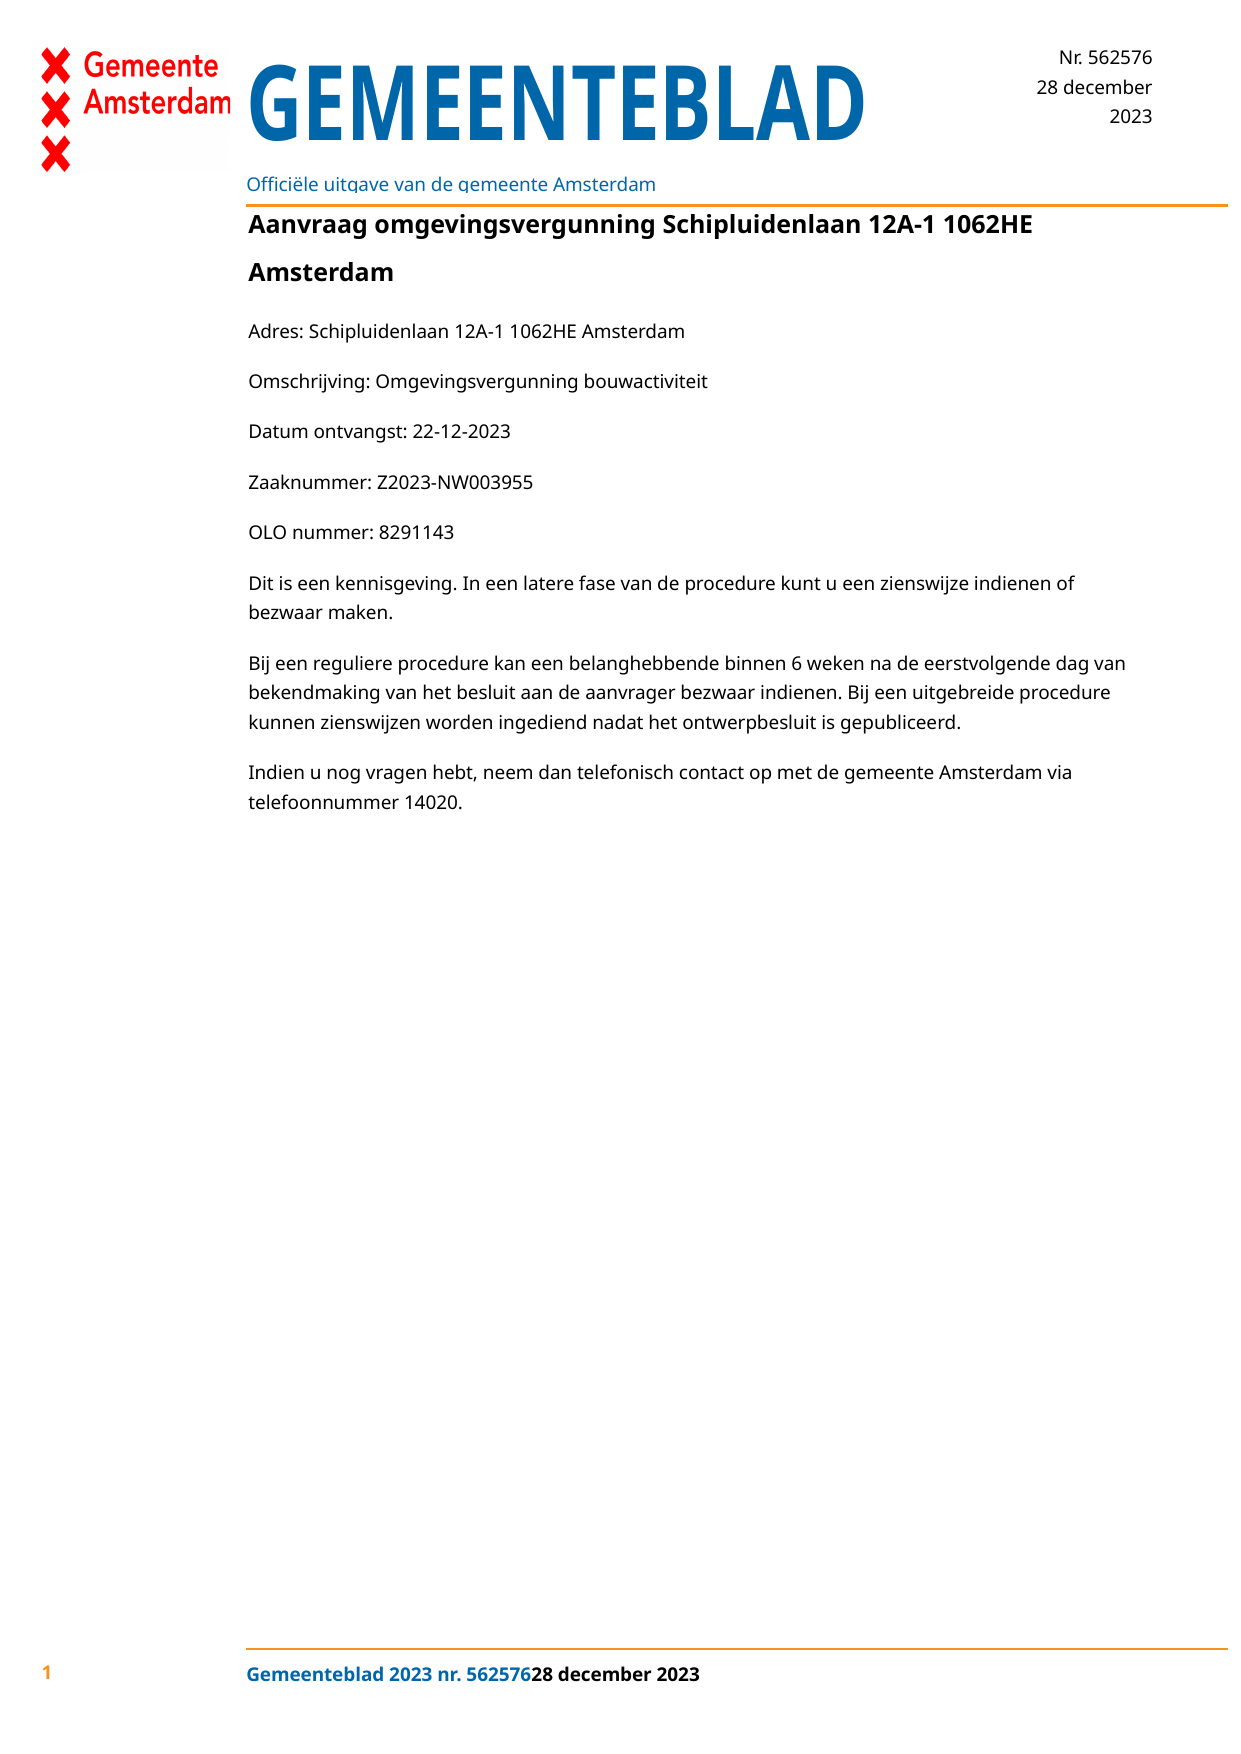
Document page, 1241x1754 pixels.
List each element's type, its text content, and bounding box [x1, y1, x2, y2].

text Datum ontvangst: 22-12-2023 [248, 419, 1152, 444]
picture [41, 47, 231, 172]
text Zaaknummer: Z2023-NW003955 [248, 469, 1152, 495]
text Bij een reguliere procedure kan een belanghebbende binnen 6 weken na de eerstvolgende dag van bekendmaking van het besluit aan de aanvrager bezwaar indienen. Bij een uitgebreide procedure kunnen zienswijzen worden ingediend nadat het ontwerpbesluit is gepubliceerd. [248, 650, 1152, 735]
text Dit is een kennisgeving. In een latere fase van de procedure kunt u een zienswijze indienen of bezwaar maken. [248, 570, 1152, 625]
text Adres: Schipluidenlaan 12A-1 1062HE Amsterdam [248, 318, 1152, 344]
text Aanvraag omgevingsvergunning Schipluidenlaan 12A-1 1062HE Amsterdam [248, 207, 1152, 288]
text Omschrijving: Omgevingsvergunning bouwactiviteit [248, 368, 1152, 394]
text Indien u nog vragen hebt, neem dan telefonisch contact op met de gemeente Amsterdam via telefoonnummer 14020. [248, 759, 1152, 815]
text OLO nummer: 8291143 [248, 519, 1152, 545]
